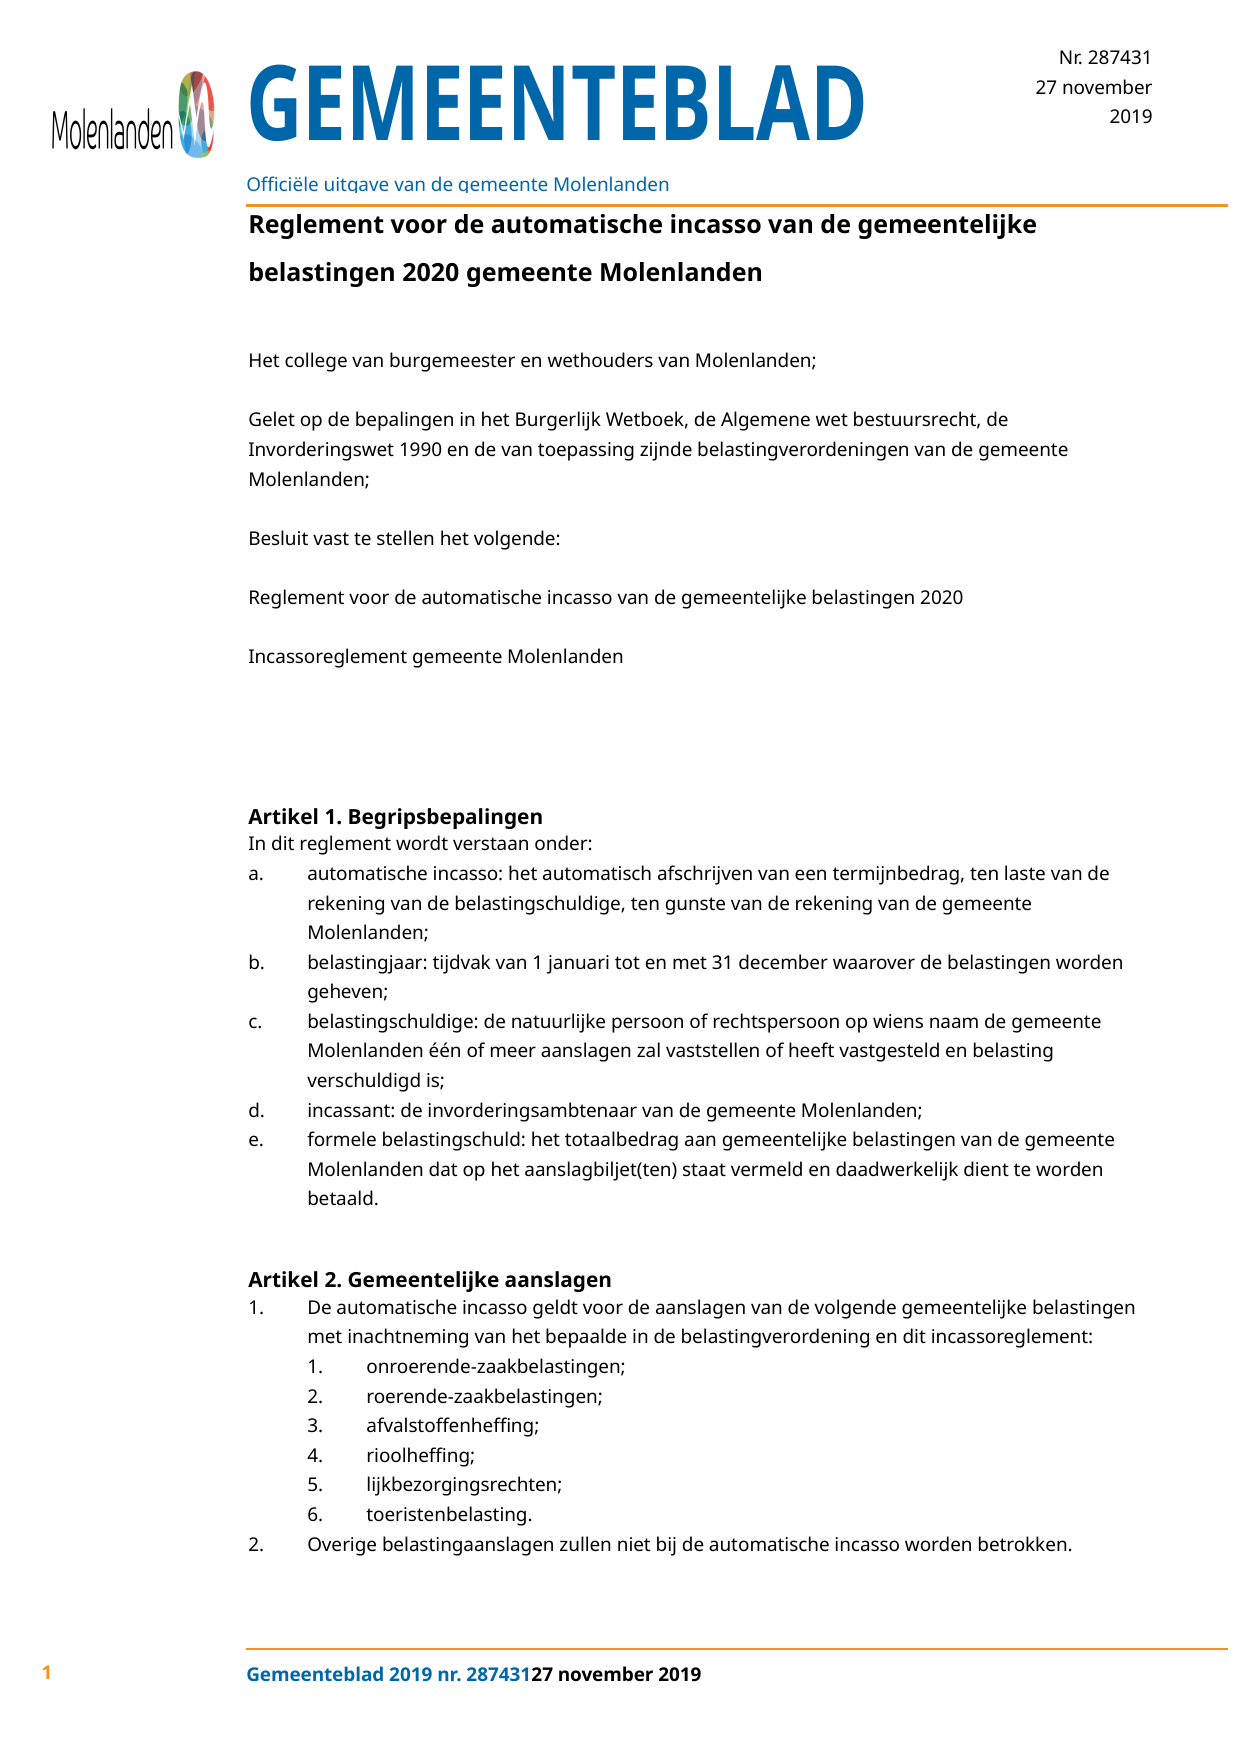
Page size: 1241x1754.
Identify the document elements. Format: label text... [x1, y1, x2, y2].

text In dit reglement wordt verstaan onder: [248, 831, 1152, 856]
text Artikel 2. Gemeentelijke aanslagen [248, 1266, 1152, 1294]
list automatische incasso: het automatisch afschrijven van een termijnbedrag, ten laste van de rekening van de belastingschuldige, ten gunste van de rekening van de gemeente Molenlanden; [248, 860, 1152, 945]
text Besluit vast te stellen het volgende: [248, 525, 1152, 551]
text Artikel 1. Begripsbepalingen [248, 802, 1152, 831]
text Reglement voor de automatische incasso van de gemeentelijke belastingen 2020 [248, 584, 1152, 610]
list incassant: de invorderingsambtenaar van de gemeente Molenlanden; [248, 1097, 1152, 1123]
list toeristenbelasting. [307, 1501, 1152, 1527]
text Reglement voor de automatische incasso van de gemeentelijke belastingen 2020 gemeente Molenlanden [248, 207, 1152, 288]
picture [41, 47, 231, 172]
list Overige belastingaanslagen zullen niet bij de automatische incasso worden betrokken. [248, 1531, 1152, 1556]
list rioolheffing; [307, 1442, 1152, 1468]
list roerende-zaakbelastingen; [307, 1383, 1152, 1408]
text Het college van burgemeester en wethouders van Molenlanden; [248, 347, 1152, 373]
list onroerende-zaakbelastingen; [307, 1353, 1152, 1379]
text Incassoreglement gemeente Molenlanden [248, 643, 1152, 669]
list formele belastingschuld: het totaalbedrag aan gemeentelijke belastingen van de gemeente Molenlanden dat op het aanslagbiljet(ten) staat vermeld en daadwerkelijk dient te worden betaald. [248, 1126, 1152, 1211]
list belastingschuldige: de natuurlijke persoon of rechtspersoon op wiens naam de gemeente Molenlanden één of meer aanslagen zal vaststellen of heeft vastgesteld en belasting verschuldigd is; [248, 1008, 1152, 1093]
list afvalstoffenheffing; [307, 1412, 1152, 1438]
text Gelet op de bepalingen in het Burgerlijk Wetboek, de Algemene wet bestuursrecht, de Invorderingswet 1990 en de van toepassing zijnde belastingverordeningen van de gemeente Molenlanden; [248, 407, 1152, 492]
list De automatische incasso geldt voor de aanslagen van de volgende gemeentelijke belastingen met inachtneming van het bepaalde in de belastingverordening en dit incassoreglement: [248, 1294, 1152, 1349]
list lijkbezorgingsrechten; [307, 1472, 1152, 1497]
list belastingjaar: tijdvak van 1 januari tot en met 31 december waarover de belastingen worden geheven; [248, 949, 1152, 1004]
